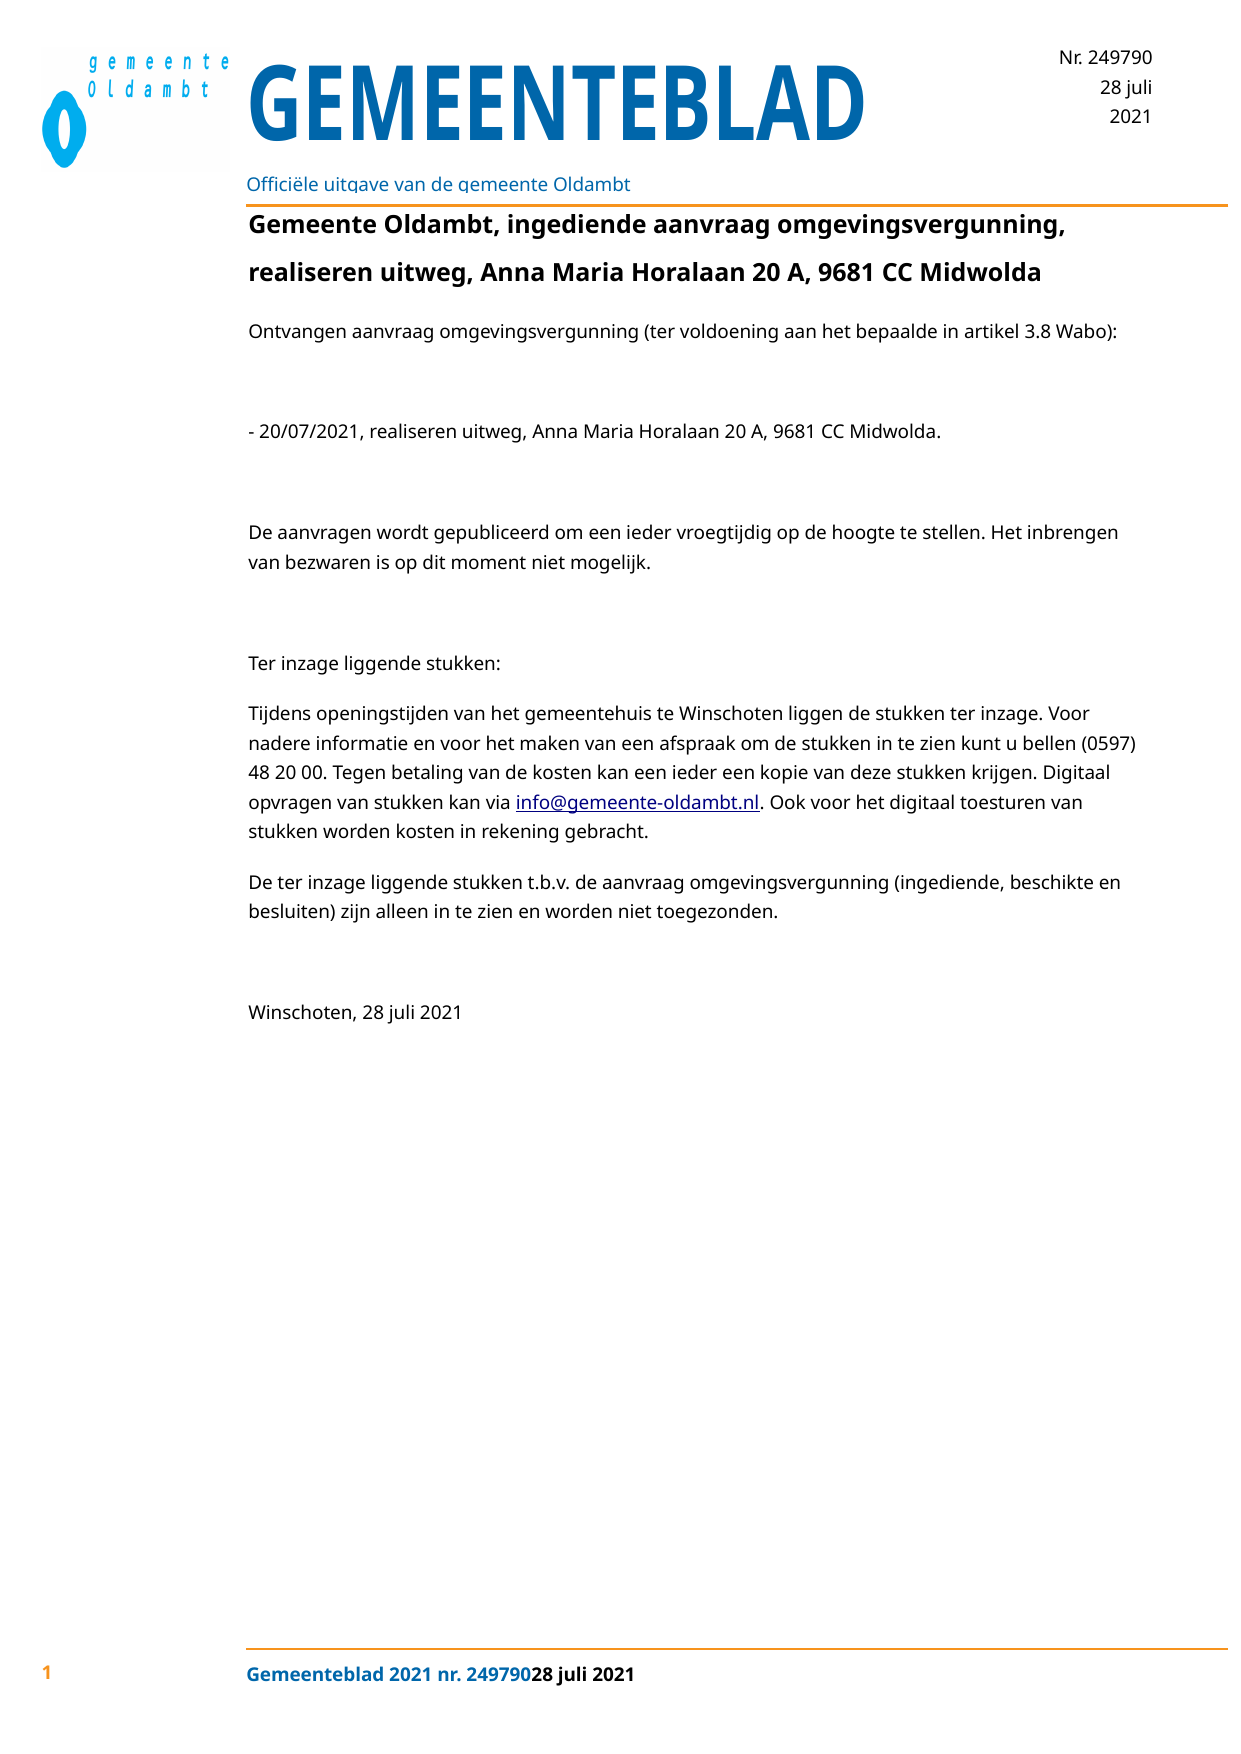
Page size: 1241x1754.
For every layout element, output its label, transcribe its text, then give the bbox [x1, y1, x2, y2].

text Winschoten, 28 juli 2021 [248, 999, 1152, 1025]
picture [41, 47, 231, 172]
text Ter inzage liggende stukken: [248, 650, 1152, 676]
text De aanvragen wordt gepubliceerd om een ieder vroegtijdig op de hoogte te stellen. Het inbrengen van bezwaren is op dit moment niet mogelijk. [248, 519, 1152, 575]
text - 20/07/2021, realiseren uitweg, Anna Maria Horalaan 20 A, 9681 CC Midwolda. [248, 419, 1152, 444]
text De ter inzage liggende stukken t.b.v. de aanvraag omgevingsvergunning (ingediende, beschikte en besluiten) zijn alleen in te zien en worden niet toegezonden. [248, 869, 1152, 924]
text Gemeente Oldambt, ingediende aanvraag omgevingsvergunning, realiseren uitweg, Anna Maria Horalaan 20 A, 9681 CC Midwolda [248, 207, 1152, 288]
text Ontvangen aanvraag omgevingsvergunning (ter voldoening aan het bepaalde in artikel 3.8 Wabo): [248, 318, 1152, 344]
text Tijdens openingstijden van het gemeentehuis te Winschoten liggen de stukken ter inzage. Voor nadere informatie en voor het maken van een afspraak om de stukken in te zien kunt u bellen (0597) 48 20 00. Tegen betaling van de kosten kan een ieder een kopie van deze stukken krijgen. Digitaal opvragen van stukken kan via info@gemeente-oldambt.nl. Ook voor het digitaal toesturen van stukken worden kosten in rekening gebracht. [248, 700, 1152, 844]
